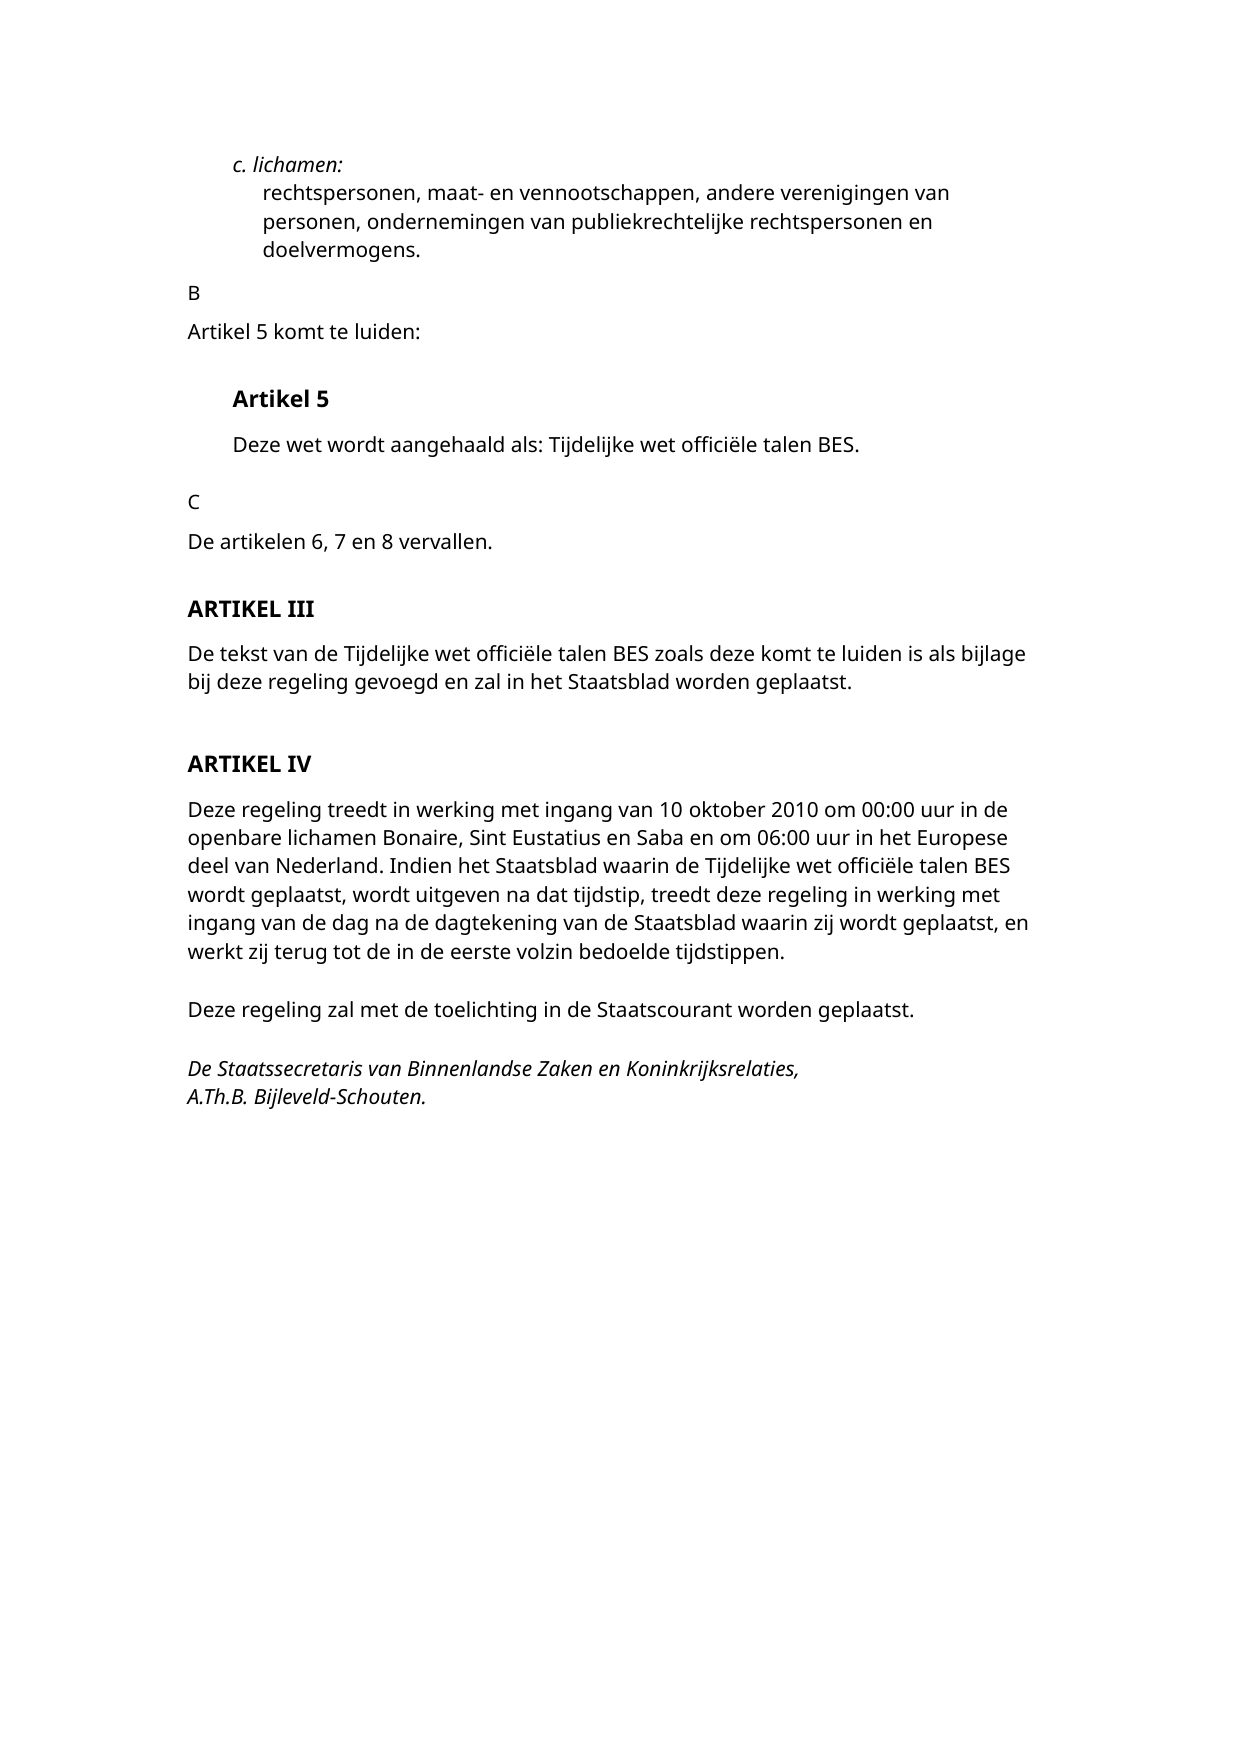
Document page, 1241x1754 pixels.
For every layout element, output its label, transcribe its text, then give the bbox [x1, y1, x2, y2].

text Artikel 5 komt te luiden: [187, 317, 1053, 346]
text C [187, 488, 1053, 515]
subtitle ARTIKEL III [187, 593, 1053, 624]
subtitle Artikel 5 [232, 383, 1053, 415]
text B [187, 279, 1053, 306]
text De tekst van de Tijdelijke wet officiële talen BES zoals deze komt te luiden is als bijlage bij deze regeling gevoegd en zal in het Staatsblad worden geplaatst. [187, 639, 1053, 696]
subtitle ARTIKEL IV [187, 748, 1053, 780]
text Deze wet wordt aangehaald als: Tijdelijke wet officiële talen BES. [232, 430, 1053, 458]
text c. lichamen: [232, 150, 1053, 178]
text Deze regeling zal met de toelichting in de Staatscourant worden geplaatst. [187, 995, 1053, 1024]
text De Staatssecretaris van Binnenlandse Zaken en Koninkrijksrelaties, [187, 1054, 1053, 1082]
text rechtspersonen, maat- en vennootschappen, andere verenigingen van personen, ondernemingen van publiekrechtelijke rechtspersonen en doelvermogens. [262, 178, 1053, 264]
text Deze regeling treedt in werking met ingang van 10 oktober 2010 om 00:00 uur in de openbare lichamen Bonaire, Sint Eustatius en Saba en om 06:00 uur in het Europese deel van Nederland. Indien het Staatsblad waarin de Tijdelijke wet officiële talen BES wordt geplaatst, wordt uitgeven na dat tijdstip, treedt deze regeling in werking met ingang van de dag na de dagtekening van de Staatsblad waarin zij wordt geplaatst, en werkt zij terug tot de in de eerste volzin bedoelde tijdstippen. [187, 795, 1053, 965]
text De artikelen 6, 7 en 8 vervallen. [187, 527, 1053, 555]
text A.Th.B. Bijleveld-Schouten. [187, 1082, 1053, 1111]
